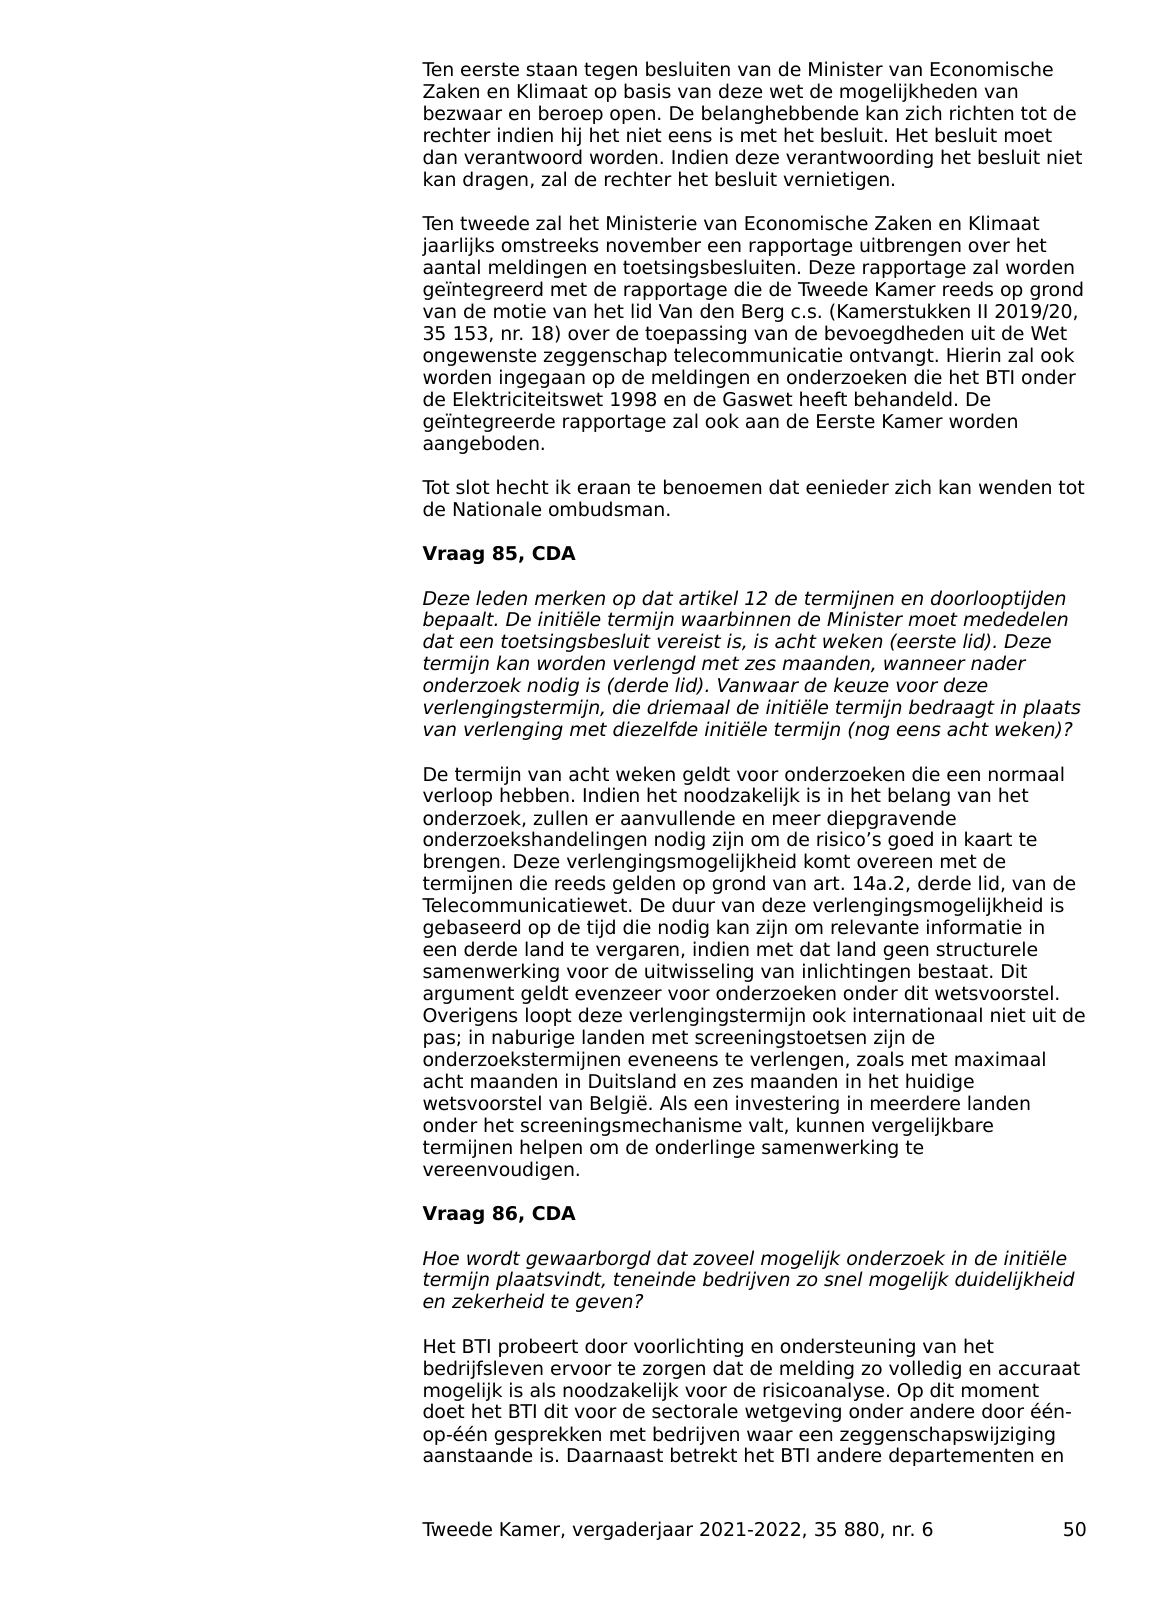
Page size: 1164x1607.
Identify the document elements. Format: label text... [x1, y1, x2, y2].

text Deze leden merken op dat artikel 12 de termijnen en doorlooptijden bepaalt. De initiële termijn waarbinnen de Minister moet mededelen dat een toetsingsbesluit vereist is, is acht weken (eerste lid). Deze termijn kan worden verlengd met zes maanden, wanneer nader onderzoek nodig is (derde lid). Vanwaar de keuze voor deze verlengingstermijn, die driemaal de initiële termijn bedraagt in plaats van verlenging met diezelfde initiële termijn (nog eens acht weken)? [422, 587, 1087, 741]
text Tot slot hecht ik eraan te benoemen dat eenieder zich kan wenden tot de Nationale ombudsman. [422, 477, 1087, 521]
text Hoe wordt gewaarborgd dat zoveel mogelijk onderzoek in de initiële termijn plaatsvindt, teneinde bedrijven zo snel mogelijk duidelijkheid en zekerheid te geven? [422, 1247, 1087, 1313]
text Het BTI probeert door voorlichting en ondersteuning van het bedrijfsleven ervoor te zorgen dat de melding zo volledig en accuraat mogelijk is als noodzakelijk voor de risicoanalyse. Op dit moment doet het BTI dit voor de sectorale wetgeving onder andere door één-op-één gesprekken met bedrijven waar een zeggenschapswijziging aanstaande is. Daarnaast betrekt het BTI andere departementen en [422, 1336, 1087, 1467]
subtitle Vraag 85, CDA [422, 543, 1087, 565]
text Ten tweede zal het Ministerie van Economische Zaken en Klimaat jaarlijks omstreeks november een rapportage uitbrengen over het aantal meldingen en toetsingsbesluiten. Deze rapportage zal worden geïntegreerd met de rapportage die de Tweede Kamer reeds op grond van de motie van het lid Van den Berg c.s. (Kamerstukken II 2019/20, 35 153, nr. 18) over de toepassing van de bevoegdheden uit de Wet ongewenste zeggenschap telecommunicatie ontvangt. Hierin zal ook worden ingegaan op de meldingen en onderzoeken die het BTI onder de Elektriciteitswet 1998 en de Gaswet heeft behandeld. De geïntegreerde rapportage zal ook aan de Eerste Kamer worden aangeboden. [422, 213, 1087, 455]
subtitle Vraag 86, CDA [422, 1203, 1087, 1225]
text De termijn van acht weken geldt voor onderzoeken die een normaal verloop hebben. Indien het noodzakelijk is in het belang van het onderzoek, zullen er aanvullende en meer diepgravende onderzoekshandelingen nodig zijn om de risico’s goed in kaart te brengen. Deze verlengingsmogelijkheid komt overeen met de termijnen die reeds gelden op grond van art. 14a.2, derde lid, van de Telecommunicatiewet. De duur van deze verlengingsmogelijkheid is gebaseerd op de tijd die nodig kan zijn om relevante informatie in een derde land te vergaren, indien met dat land geen structurele samenwerking voor de uitwisseling van inlichtingen bestaat. Dit argument geldt evenzeer voor onderzoeken onder dit wetsvoorstel. Overigens loopt deze verlengingstermijn ook internationaal niet uit de pas; in naburige landen met screeningstoetsen zijn de onderzoekstermijnen eveneens te verlengen, zoals met maximaal acht maanden in Duitsland en zes maanden in het huidige wetsvoorstel van België. Als een investering in meerdere landen onder het screeningsmechanisme valt, kunnen vergelijkbare termijnen helpen om de onderlinge samenwerking te vereenvoudigen. [422, 763, 1087, 1181]
text Ten eerste staan tegen besluiten van de Minister van Economische Zaken en Klimaat op basis van deze wet de mogelijkheden van bezwaar en beroep open. De belanghebbende kan zich richten tot de rechter indien hij het niet eens is met het besluit. Het besluit moet dan verantwoord worden. Indien deze verantwoording het besluit niet kan dragen, zal de rechter het besluit vernietigen. [422, 59, 1087, 191]
